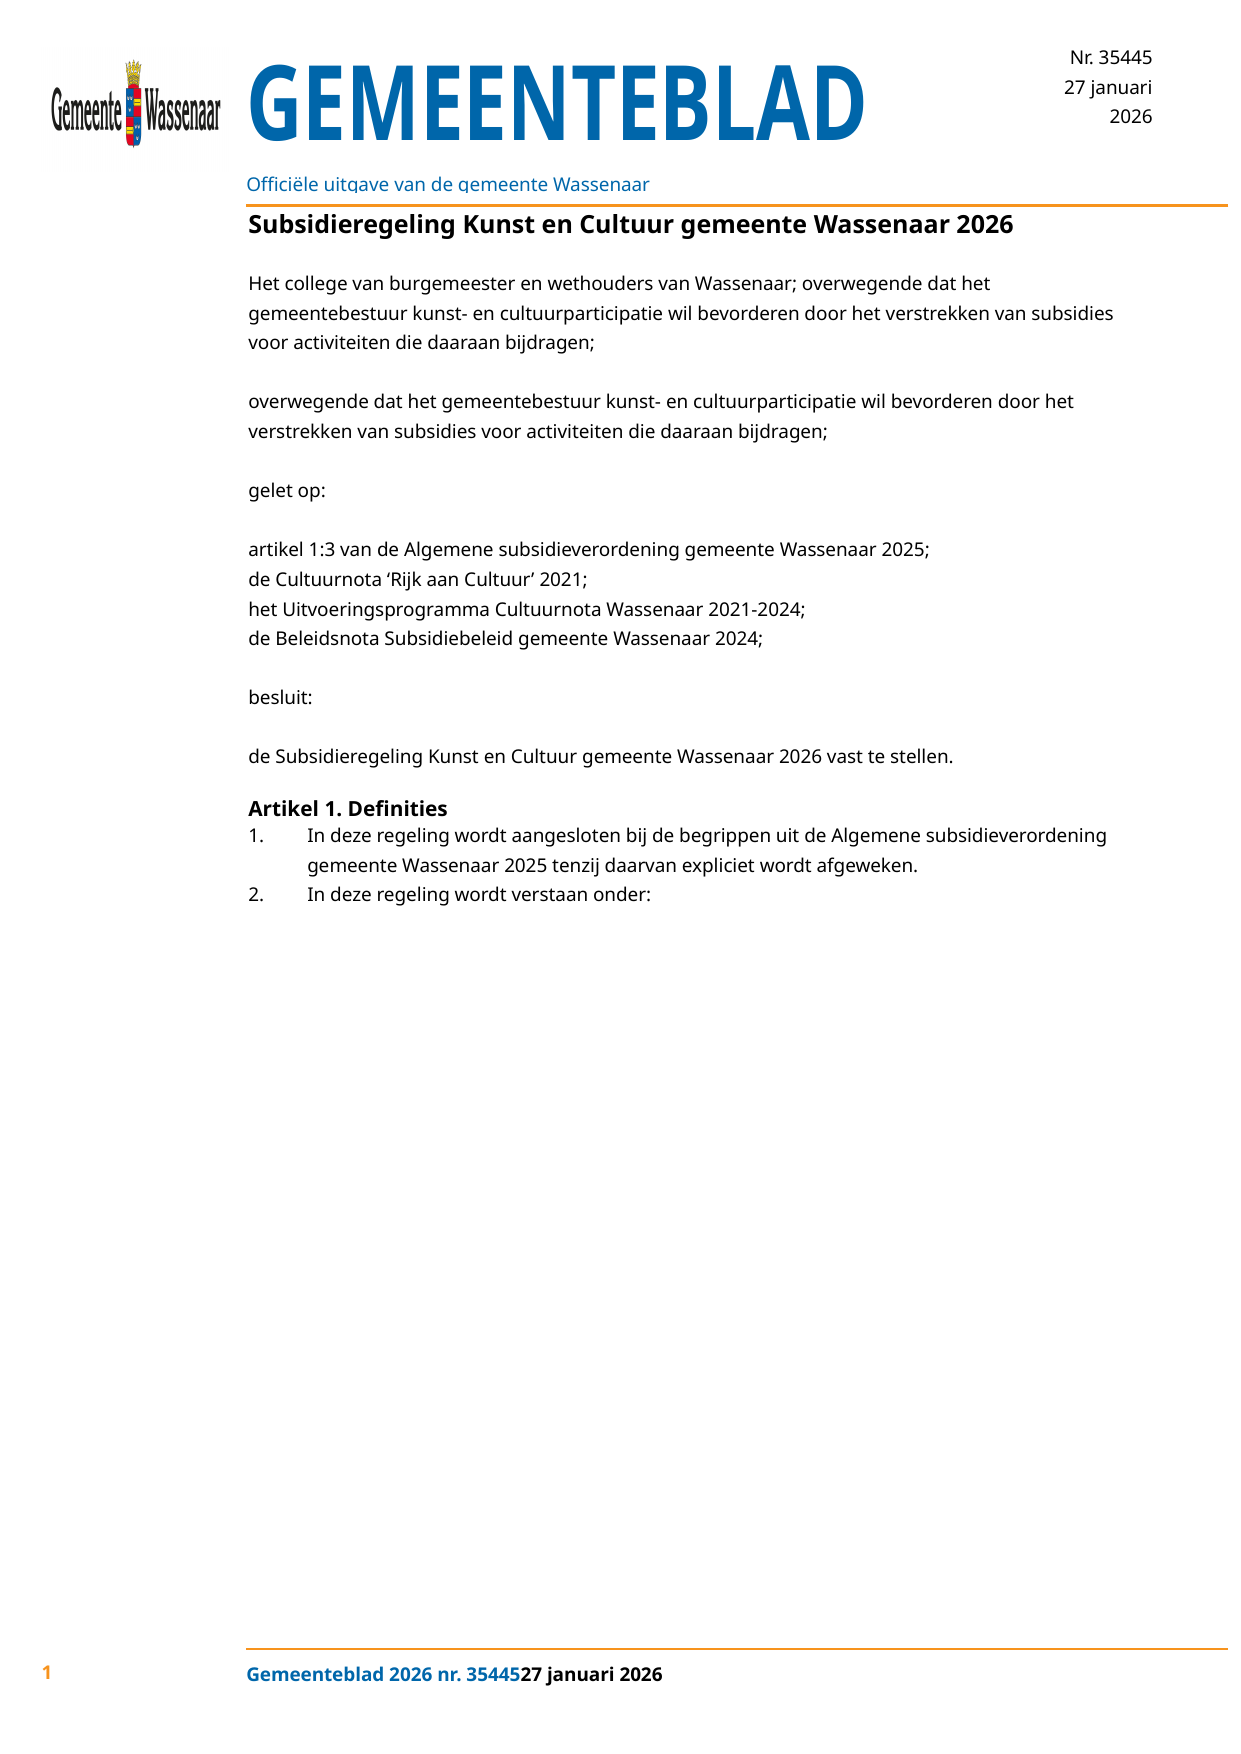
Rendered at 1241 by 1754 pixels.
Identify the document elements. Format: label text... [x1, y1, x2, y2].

list In deze regeling wordt aangesloten bij de begrippen uit de Algemene subsidieverordening gemeente Wassenaar 2025 tenzij daarvan expliciet wordt afgeweken. [248, 822, 1152, 878]
text Het college van burgemeester en wethouders van Wassenaar; overwegende dat het gemeentebestuur kunst- en cultuurparticipatie wil bevorderen door het verstrekken van subsidies voor activiteiten die daaraan bijdragen; [248, 270, 1152, 355]
text het Uitvoeringsprogramma Cultuurnota Wassenaar 2021-2024; [248, 596, 1152, 621]
text Artikel 1. Definities [248, 794, 1152, 822]
text artikel 1:3 van de Algemene subsidieverordening gemeente Wassenaar 2025; [248, 537, 1152, 562]
text gelet op: [248, 477, 1152, 503]
text de Cultuurnota ‘Rijk aan Cultuur’ 2021; [248, 566, 1152, 592]
text de Beleidsnota Subsidiebeleid gemeente Wassenaar 2024; [248, 625, 1152, 651]
list In deze regeling wordt verstaan onder: [248, 882, 1152, 907]
picture [41, 47, 231, 172]
text Subsidieregeling Kunst en Cultuur gemeente Wassenaar 2026 [248, 207, 1152, 241]
text overwegende dat het gemeentebestuur kunst- en cultuurparticipatie wil bevorderen door het verstrekken van subsidies voor activiteiten die daaraan bijdragen; [248, 389, 1152, 444]
text besluit: [248, 684, 1152, 710]
text de Subsidieregeling Kunst en Cultuur gemeente Wassenaar 2026 vast te stellen. [248, 744, 1152, 769]
